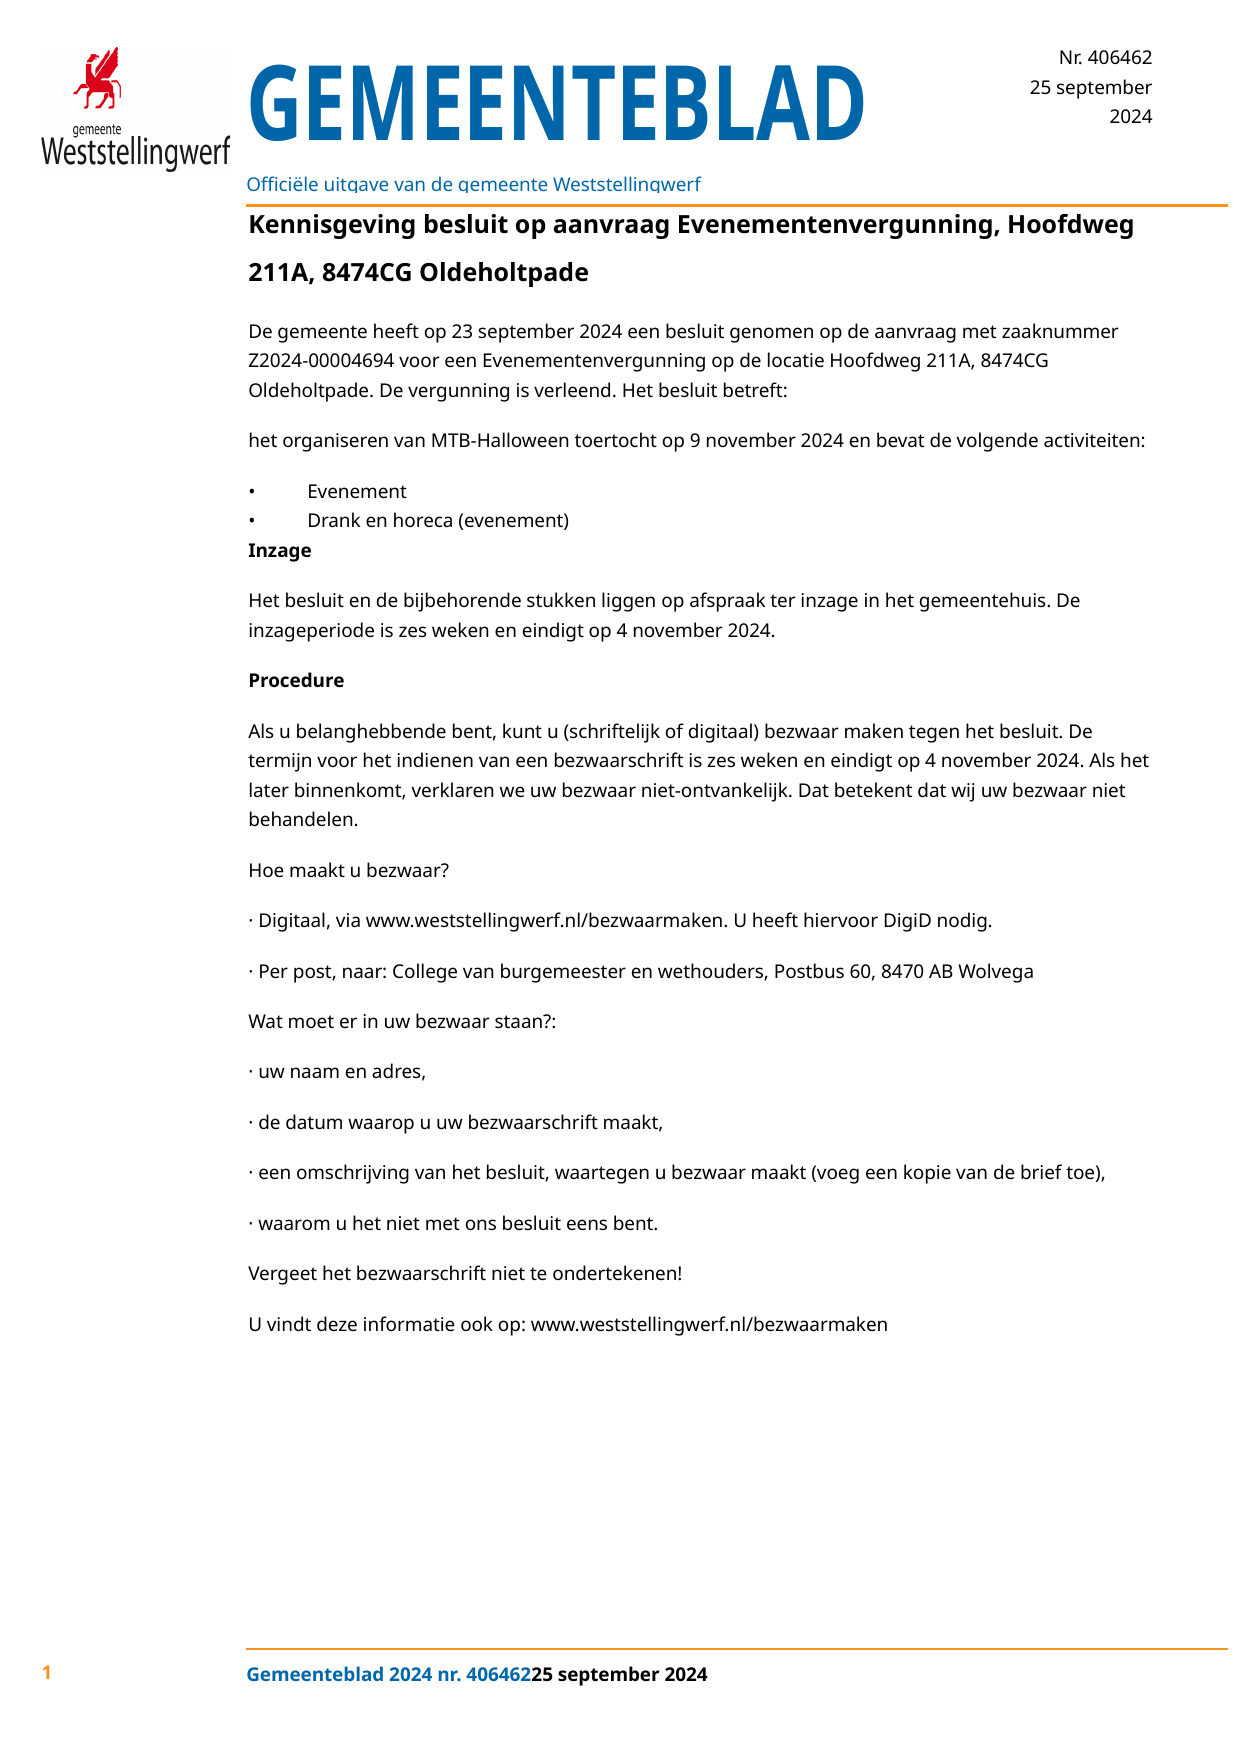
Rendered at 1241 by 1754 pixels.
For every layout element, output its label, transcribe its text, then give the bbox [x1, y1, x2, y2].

text U vindt deze informatie ook op: www.weststellingwerf.nl/bezwaarmaken [248, 1311, 1152, 1337]
text · Digitaal, via www.weststellingwerf.nl/bezwaarmaken. U heeft hiervoor DigiD nodig. [248, 907, 1152, 933]
text De gemeente heeft op 23 september 2024 een besluit genomen op de aanvraag met zaaknummer Z2024-00004694 voor een Evenementenvergunning op de locatie Hoofdweg 211A, 8474CG Oldeholtpade. De vergunning is verleend. Het besluit betreft: [248, 318, 1152, 403]
text Inzage [248, 537, 1152, 563]
list Drank en horeca (evenement) [248, 507, 1152, 533]
text Kennisgeving besluit op aanvraag Evenementenvergunning, Hoofdweg 211A, 8474CG Oldeholtpade [248, 207, 1152, 288]
text Wat moet er in uw bezwaar staan?: [248, 1008, 1152, 1034]
list Evenement [248, 478, 1152, 504]
text Vergeet het bezwaarschrift niet te ondertekenen! [248, 1260, 1152, 1286]
text · waarom u het niet met ons besluit eens bent. [248, 1210, 1152, 1236]
text het organiseren van MTB-Halloween toertocht op 9 november 2024 en bevat de volgende activiteiten: [248, 427, 1152, 453]
text · Per post, naar: College van burgemeester en wethouders, Postbus 60, 8470 AB Wolvega [248, 958, 1152, 984]
text · de datum waarop u uw bezwaarschrift maakt, [248, 1109, 1152, 1135]
text Hoe maakt u bezwaar? [248, 857, 1152, 883]
picture [41, 47, 231, 172]
text Het besluit en de bijbehorende stukken liggen op afspraak ter inzage in het gemeentehuis. De inzageperiode is zes weken en eindigt op 4 november 2024. [248, 587, 1152, 643]
text · een omschrijving van het besluit, waartegen u bezwaar maakt (voeg een kopie van de brief toe), [248, 1159, 1152, 1185]
text Procedure [248, 667, 1152, 693]
text Als u belanghebbende bent, kunt u (schriftelijk of digitaal) bezwaar maken tegen het besluit. De termijn voor het indienen van een bezwaarschrift is zes weken en eindigt op 4 november 2024. Als het later binnenkomt, verklaren we uw bezwaar niet-ontvankelijk. Dat betekent dat wij uw bezwaar niet behandelen. [248, 718, 1152, 832]
text · uw naam en adres, [248, 1059, 1152, 1084]
